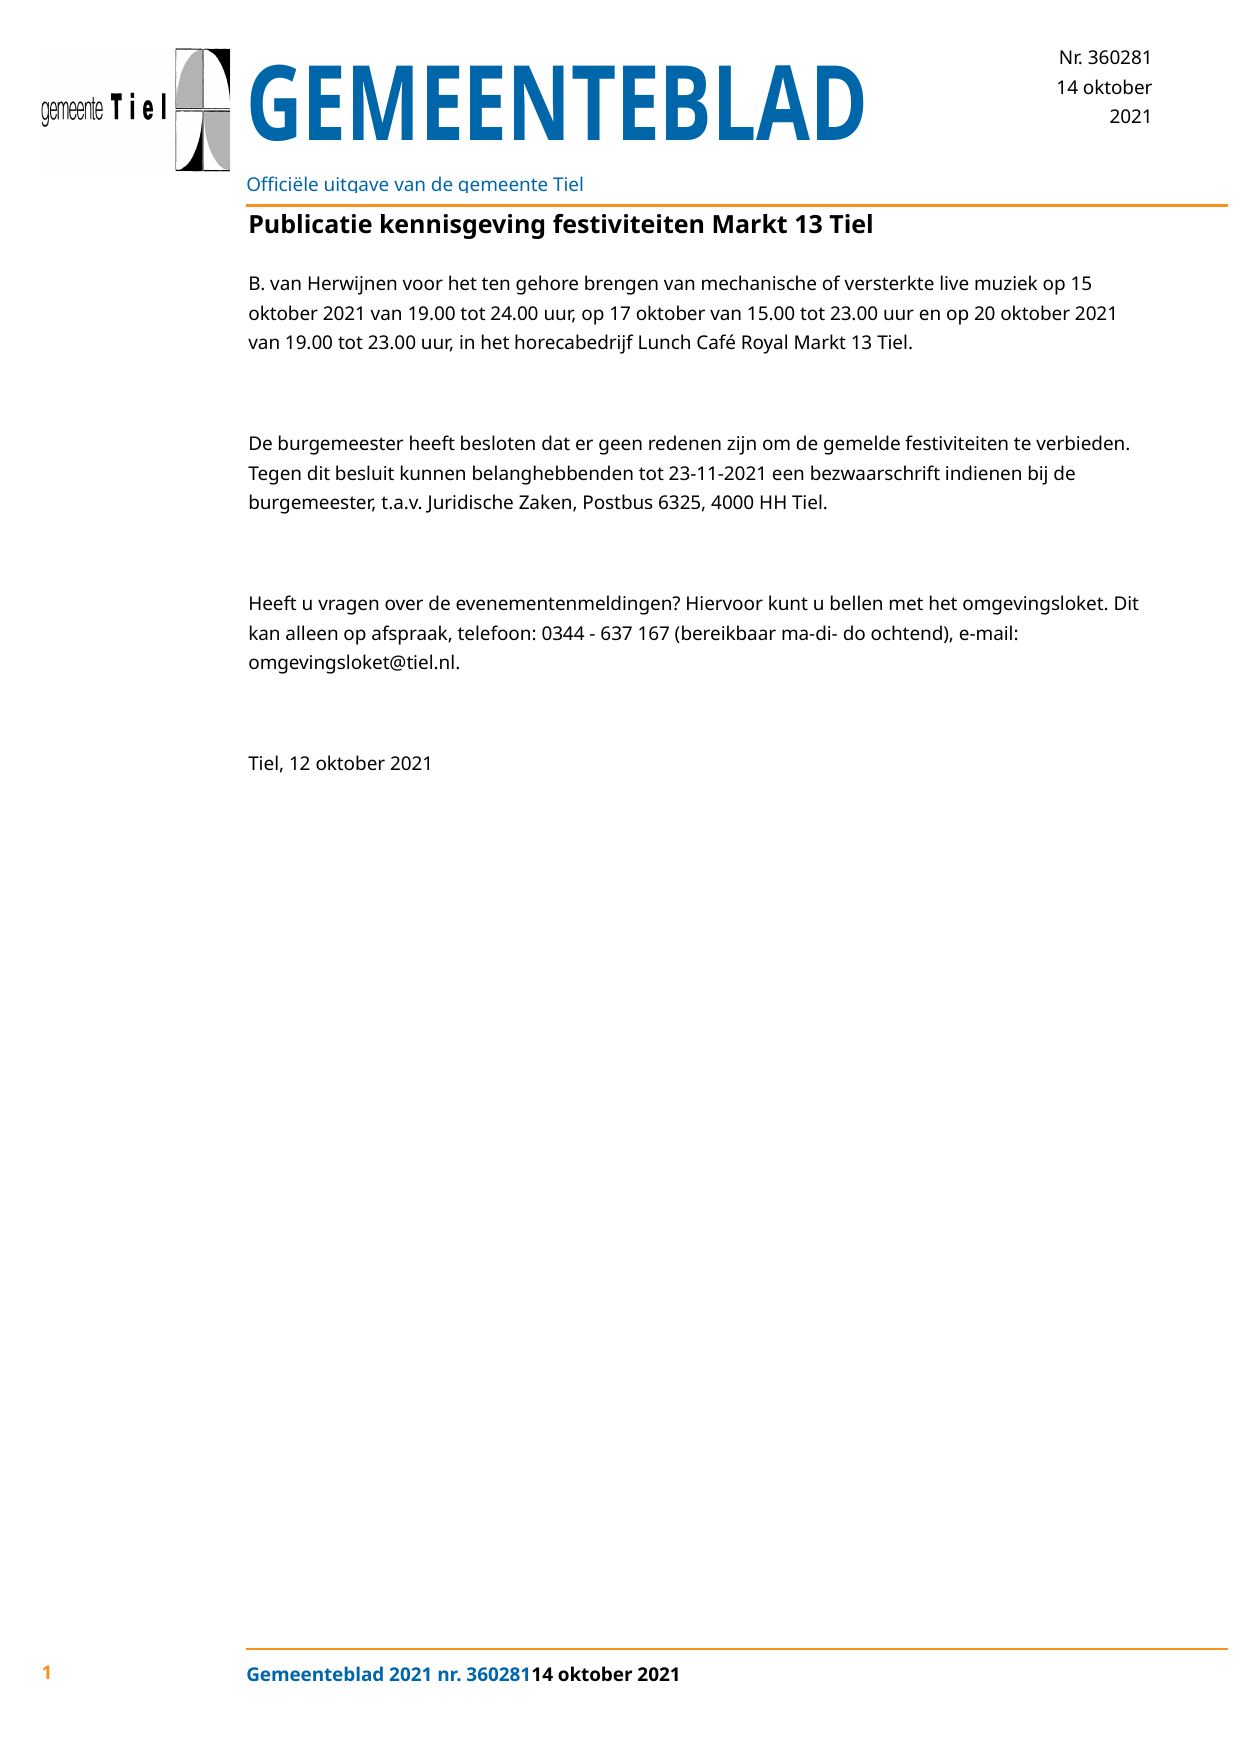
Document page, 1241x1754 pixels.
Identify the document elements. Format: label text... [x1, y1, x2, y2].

picture [41, 47, 231, 172]
text Heeft u vragen over de evenementenmeldingen? Hiervoor kunt u bellen met het omgevingsloket. Dit kan alleen op afspraak, telefoon: 0344 - 637 167 (bereikbaar ma-di- do ochtend), e-mail: omgevingsloket@tiel.nl. [248, 590, 1152, 675]
text De burgemeester heeft besloten dat er geen redenen zijn om de gemelde festiviteiten te verbieden. Tegen dit besluit kunnen belanghebbenden tot 23-11-2021 een bezwaarschrift indienen bij de burgemeester, t.a.v. Juridische Zaken, Postbus 6325, 4000 HH Tiel. [248, 430, 1152, 515]
text B. van Herwijnen voor het ten gehore brengen van mechanische of versterkte live muziek op 15 oktober 2021 van 19.00 tot 24.00 uur, op 17 oktober van 15.00 tot 23.00 uur en op 20 oktober 2021 van 19.00 tot 23.00 uur, in het horecabedrijf Lunch Café Royal Markt 13 Tiel. [248, 270, 1152, 355]
text Publicatie kennisgeving festiviteiten Markt 13 Tiel [248, 207, 1152, 241]
text Tiel, 12 oktober 2021 [248, 750, 1152, 776]
